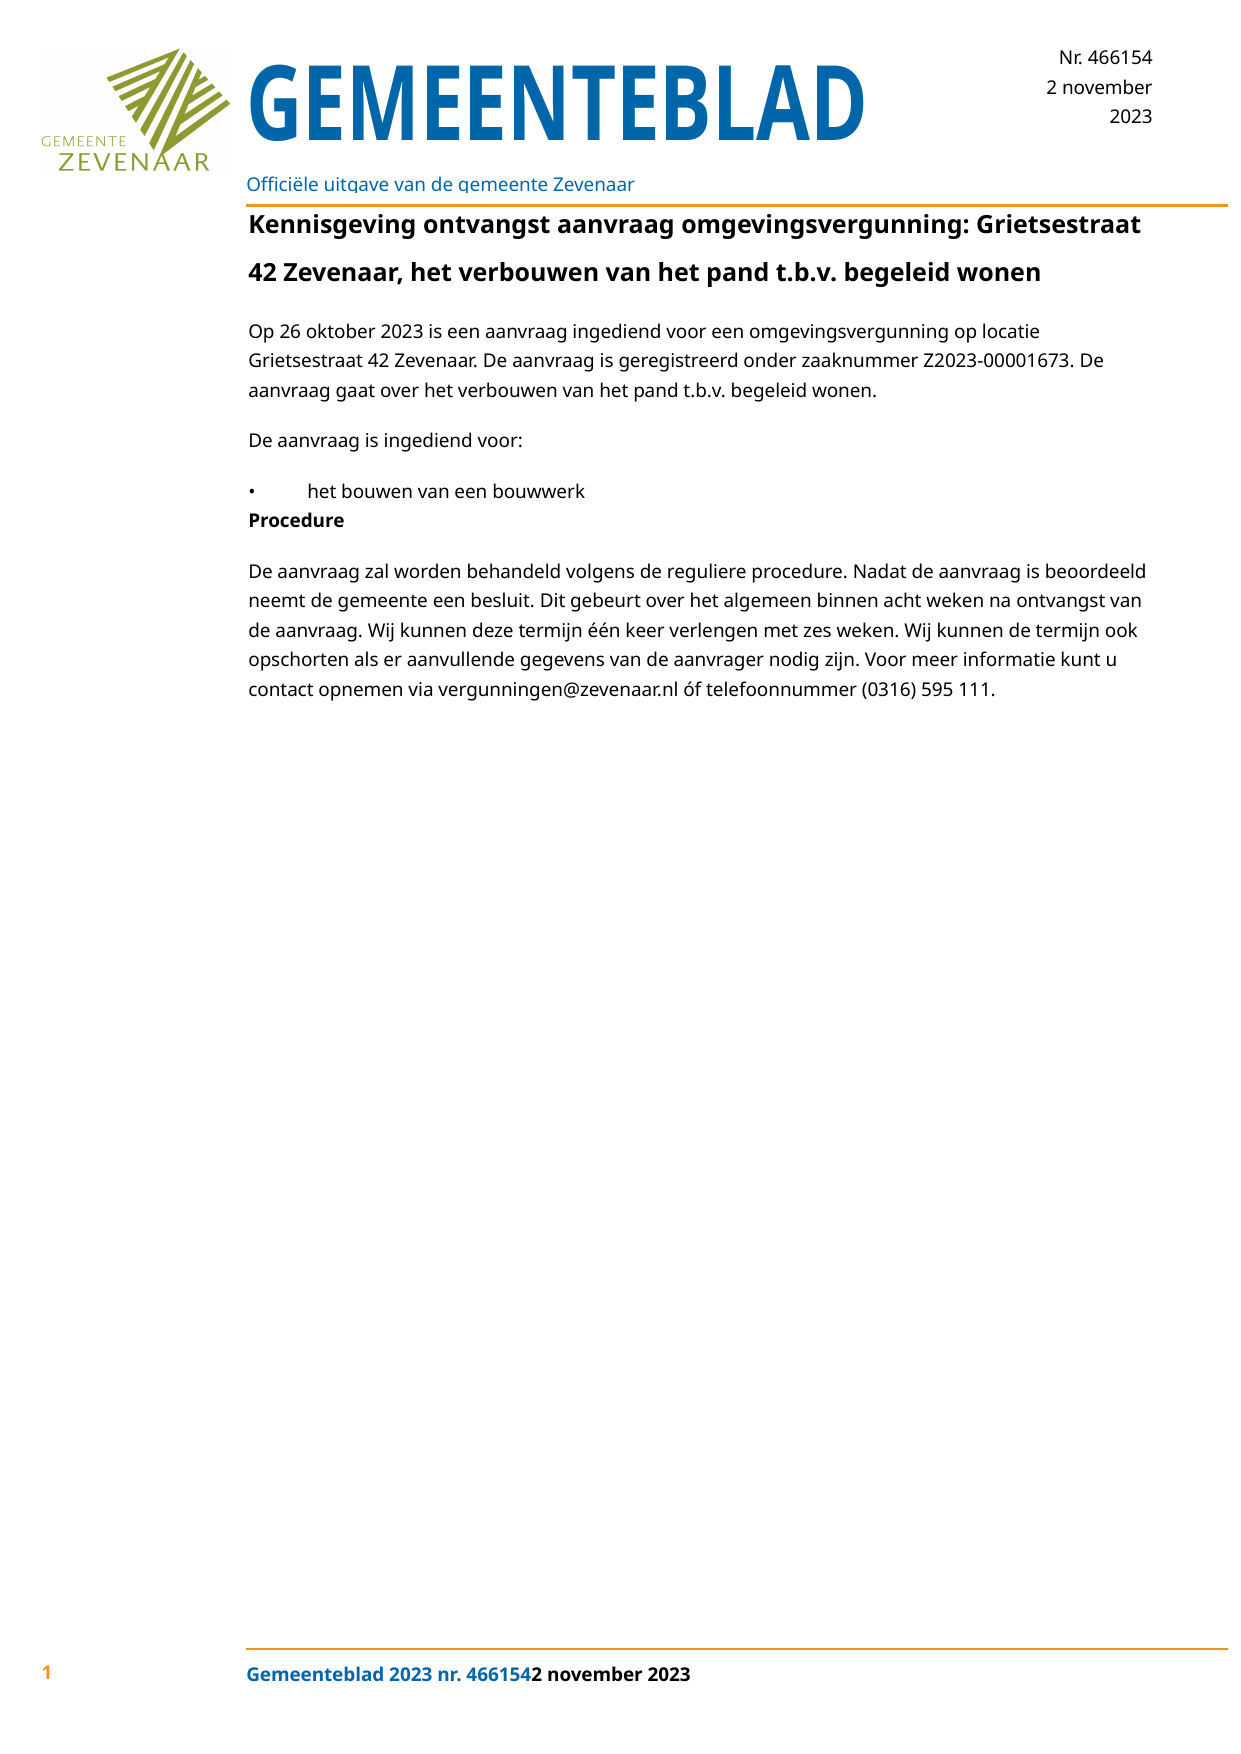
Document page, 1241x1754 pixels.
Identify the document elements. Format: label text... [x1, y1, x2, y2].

list het bouwen van een bouwwerk [248, 478, 1152, 504]
text De aanvraag zal worden behandeld volgens de reguliere procedure. Nadat de aanvraag is beoordeeld neemt de gemeente een besluit. Dit gebeurt over het algemeen binnen acht weken na ontvangst van de aanvraag. Wij kunnen deze termijn één keer verlengen met zes weken. Wij kunnen de termijn ook opschorten als er aanvullende gegevens van de aanvrager nodig zijn. Voor meer informatie kunt u contact opnemen via vergunningen@zevenaar.nl óf telefoonnummer (0316) 595 111. [248, 558, 1152, 702]
picture [41, 47, 231, 172]
text Procedure [248, 507, 1152, 533]
text De aanvraag is ingediend voor: [248, 427, 1152, 453]
text Op 26 oktober 2023 is een aanvraag ingediend voor een omgevingsvergunning op locatie Grietsestraat 42 Zevenaar. De aanvraag is geregistreerd onder zaaknummer Z2023-00001673. De aanvraag gaat over het verbouwen van het pand t.b.v. begeleid wonen. [248, 318, 1152, 403]
text Kennisgeving ontvangst aanvraag omgevingsvergunning: Grietsestraat 42 Zevenaar, het verbouwen van het pand t.b.v. begeleid wonen [248, 207, 1152, 288]
